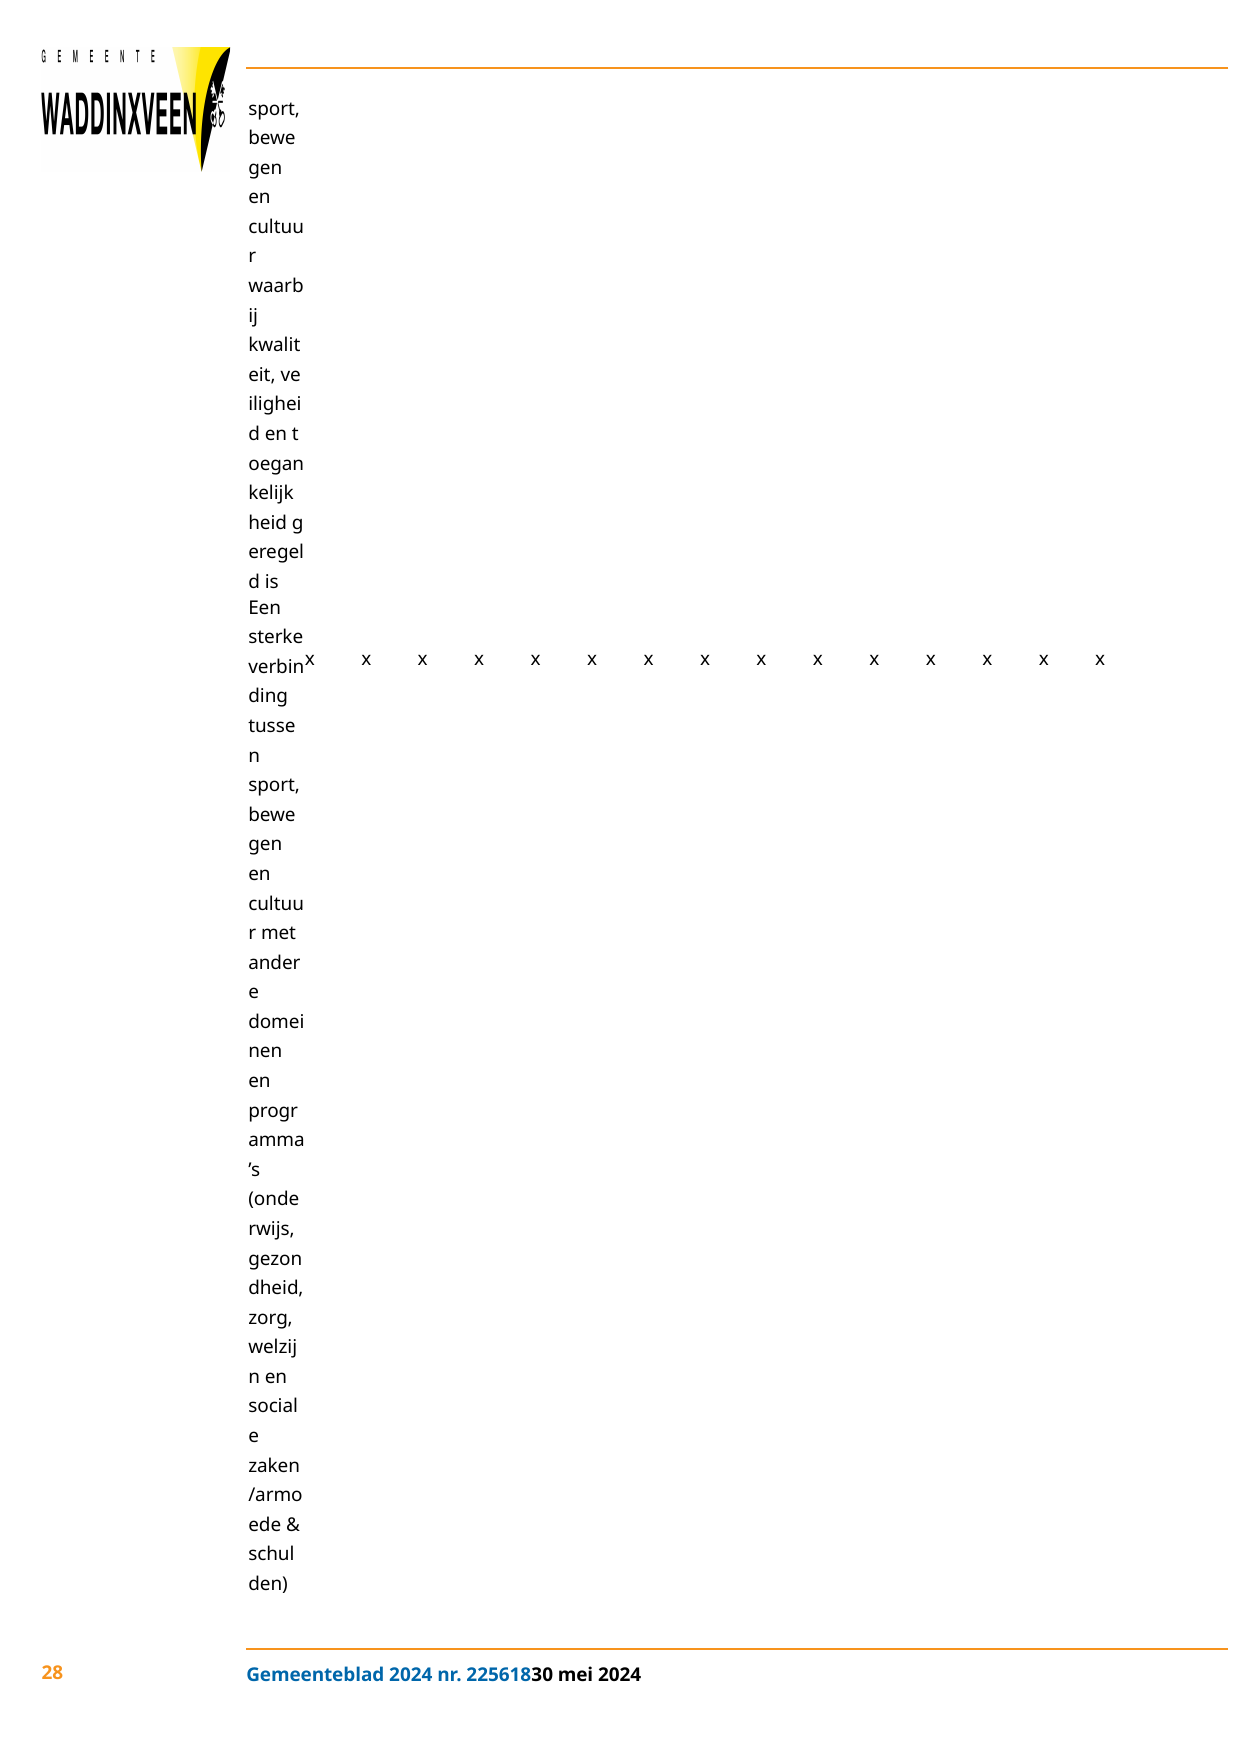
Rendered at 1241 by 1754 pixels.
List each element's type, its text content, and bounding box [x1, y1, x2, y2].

table_cell [1039, 620, 1095, 645]
table_cell [869, 95, 926, 594]
table_cell [418, 594, 474, 619]
table_cell [474, 594, 530, 619]
table_cell [474, 95, 530, 594]
table_cell [700, 620, 756, 645]
table_cell [474, 620, 530, 645]
table_cell x [418, 645, 474, 1596]
table_cell [813, 620, 869, 645]
table_cell [926, 594, 982, 619]
table_cell x [926, 645, 982, 1596]
table_cell x [700, 645, 756, 1596]
table_cell [530, 95, 587, 594]
table_cell x [869, 645, 926, 1596]
table_cell [1095, 594, 1152, 619]
table_cell [305, 95, 361, 594]
table_cell [643, 620, 700, 645]
table_cell [418, 620, 474, 645]
table_cell [869, 620, 926, 645]
table_cell [813, 594, 869, 619]
table_cell [756, 95, 813, 594]
table_cell [418, 95, 474, 594]
table_cell x [305, 645, 361, 1596]
table_cell [982, 594, 1038, 619]
table_cell [700, 594, 756, 619]
table_cell [700, 95, 756, 594]
table_cell x [643, 645, 700, 1596]
table_cell x [474, 645, 530, 1596]
table_cell x [1039, 645, 1095, 1596]
table_cell Een sterke verbinding tussen sport, bewegen en cultuur met andere domeinen en programma’s (onderwijs, gezondheid, zorg, welzijn en sociale zaken/armoede & schulden) [248, 594, 304, 1596]
table_cell x [361, 645, 417, 1596]
picture [41, 47, 231, 172]
table_cell [361, 95, 417, 594]
table_cell [361, 594, 417, 619]
table_cell [1095, 95, 1152, 594]
table_cell sport, bewegen en cultuur waarbij kwaliteit, veiligheid en toegankelijkheid geregeld is [248, 95, 304, 594]
table_cell [756, 620, 813, 645]
table_cell x [813, 645, 869, 1596]
table_cell x [982, 645, 1038, 1596]
table_cell x [756, 645, 813, 1596]
table_cell [361, 620, 417, 645]
table_cell [587, 95, 643, 594]
table_cell [530, 620, 587, 645]
table_cell [926, 620, 982, 645]
table_cell [982, 95, 1038, 594]
table_cell [756, 594, 813, 619]
table_cell [530, 594, 587, 619]
table_cell [643, 95, 700, 594]
table_cell [1039, 95, 1095, 594]
table_cell x [587, 645, 643, 1596]
table_cell [982, 620, 1038, 645]
table_cell [305, 594, 361, 619]
table_cell [1039, 594, 1095, 619]
table_cell [587, 594, 643, 619]
table_cell [643, 594, 700, 619]
table_cell x [1095, 645, 1152, 1596]
table_cell x [530, 645, 587, 1596]
table_cell [587, 620, 643, 645]
table_cell [813, 95, 869, 594]
table_cell [305, 620, 361, 645]
table_cell [1095, 620, 1152, 645]
table_cell [926, 95, 982, 594]
table_cell [869, 594, 926, 619]
